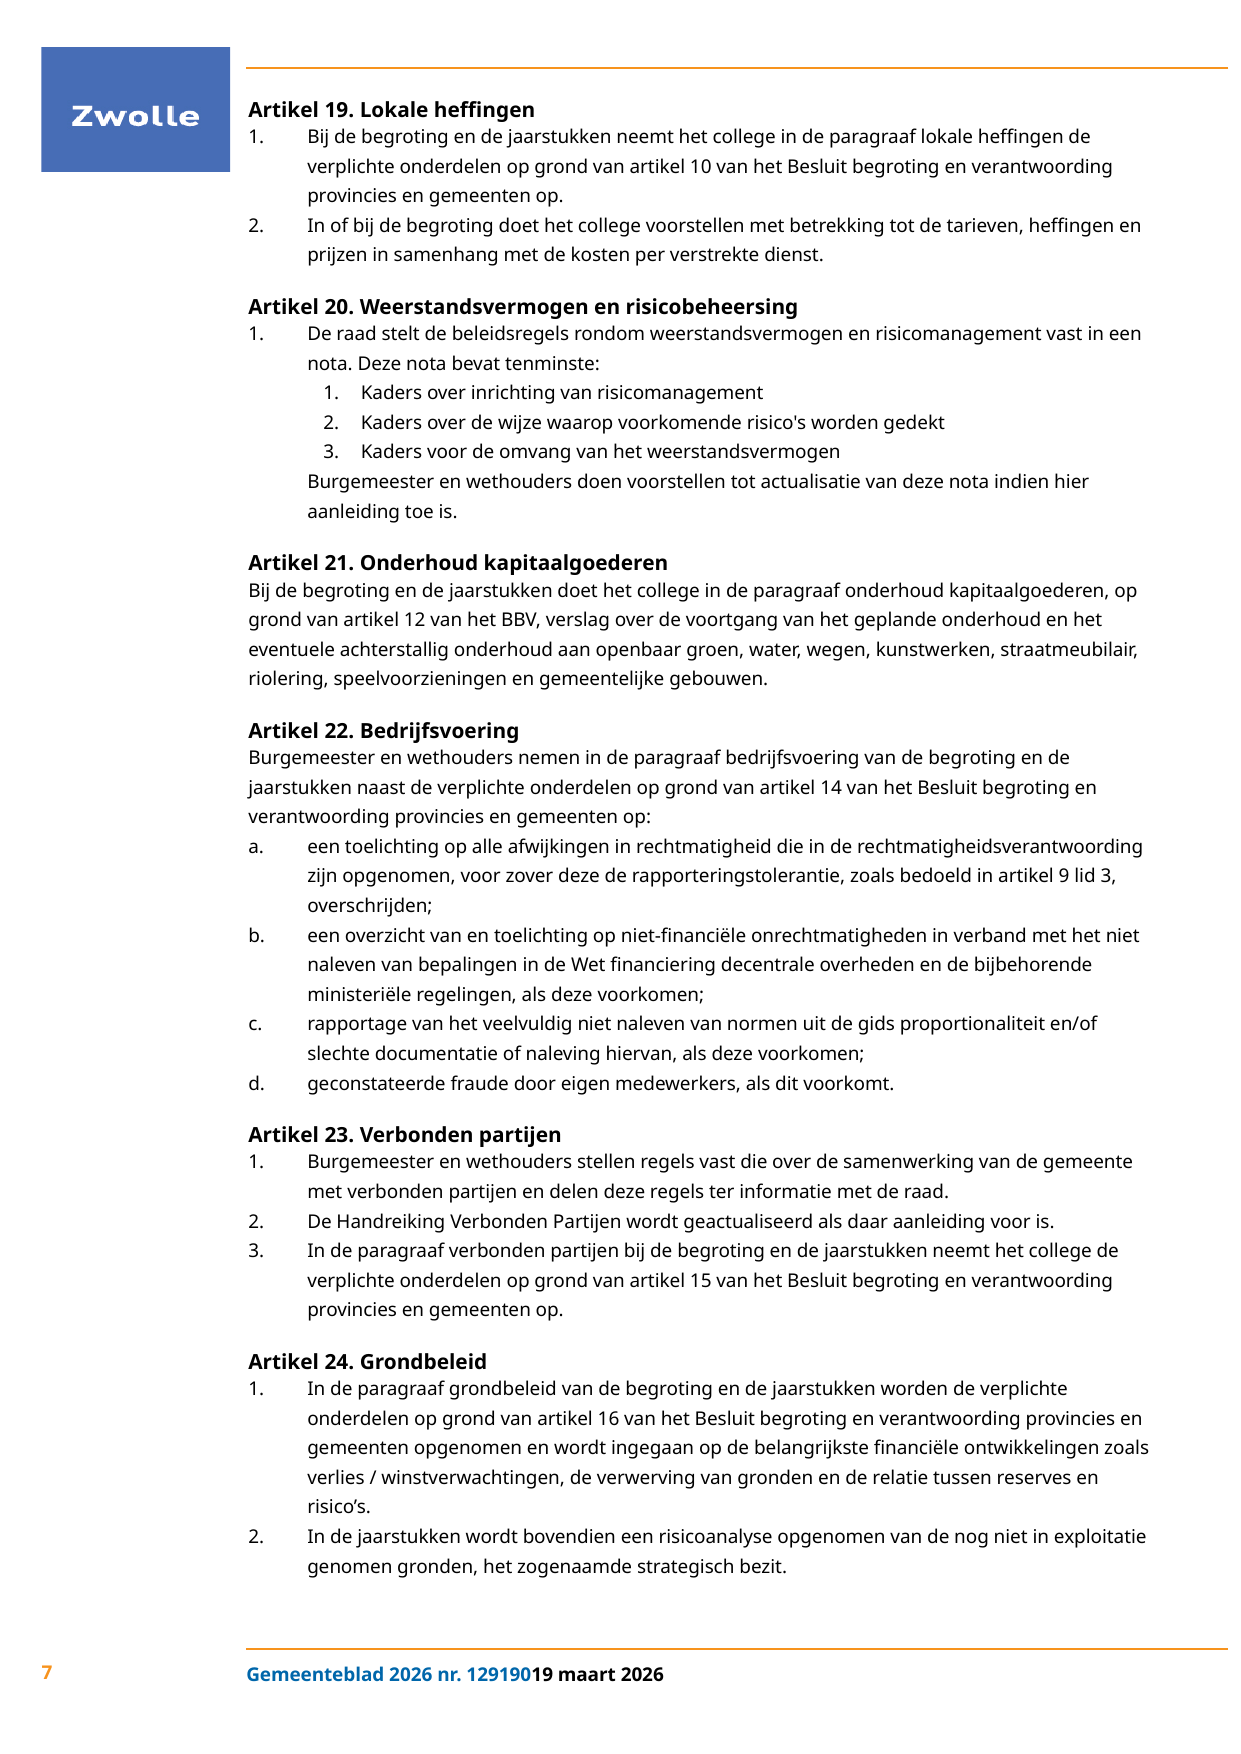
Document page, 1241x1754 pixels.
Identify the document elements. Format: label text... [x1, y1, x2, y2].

list een toelichting op alle afwijkingen in rechtmatigheid die in de rechtmatigheidsverantwoording zijn opgenomen, voor zover deze de rapporteringstolerantie, zoals bedoeld in artikel 9 lid 3, overschrijden; [248, 833, 1152, 918]
text Artikel 21. Onderhoud kapitaalgoederen [248, 548, 1152, 577]
list Burgemeester en wethouders doen voorstellen tot actualisatie van deze nota indien hier aanleiding toe is. [248, 468, 1152, 524]
list De raad stelt de beleidsregels rondom weerstandsvermogen en risicomanagement vast in een nota. Deze nota bevat tenminste: [248, 320, 1152, 376]
text Artikel 19. Lokale heffingen [248, 95, 1152, 123]
list De Handreiking Verbonden Partijen wordt geactualiseerd als daar aanleiding voor is. [248, 1208, 1152, 1233]
list In de paragraaf verbonden partijen bij de begroting en de jaarstukken neemt het college de verplichte onderdelen op grond van artikel 15 van het Besluit begroting en verantwoording provincies en gemeenten op. [248, 1237, 1152, 1322]
list geconstateerde fraude door eigen medewerkers, als dit voorkomt. [248, 1070, 1152, 1096]
list rapportage van het veelvuldig niet naleven van normen uit de gids proportionaliteit en/of slechte documentatie of naleving hiervan, als deze voorkomen; [248, 1011, 1152, 1066]
list Kaders voor de omvang van het weerstandsvermogen [323, 439, 1152, 464]
list Kaders over inrichting van risicomanagement [323, 379, 1152, 405]
list In of bij de begroting doet het college voorstellen met betrekking tot de tarieven, heffingen en prijzen in samenhang met de kosten per verstrekte dienst. [248, 212, 1152, 267]
list Burgemeester en wethouders stellen regels vast die over de samenwerking van de gemeente met verbonden partijen en delen deze regels ter informatie met de raad. [248, 1149, 1152, 1204]
list In de jaarstukken wordt bovendien een risicoanalyse opgenomen van de nog niet in exploitatie genomen gronden, het zogenaamde strategisch bezit. [248, 1523, 1152, 1579]
text Artikel 22. Bedrijfsvoering [248, 716, 1152, 744]
picture [41, 47, 231, 172]
text Burgemeester en wethouders nemen in de paragraaf bedrijfsvoering van de begroting en de jaarstukken naast de verplichte onderdelen op grond van artikel 14 van het Besluit begroting en verantwoording provincies en gemeenten op: [248, 744, 1152, 829]
text Bij de begroting en de jaarstukken doet het college in de paragraaf onderhoud kapitaalgoederen, op grond van artikel 12 van het BBV, verslag over de voortgang van het geplande onderhoud en het eventuele achterstallig onderhoud aan openbaar groen, water, wegen, kunstwerken, straatmeubilair, riolering, speelvoorzieningen en gemeentelijke gebouwen. [248, 577, 1152, 691]
text Artikel 24. Grondbeleid [248, 1347, 1152, 1375]
list Bij de begroting en de jaarstukken neemt het college in de paragraaf lokale heffingen de verplichte onderdelen op grond van artikel 10 van het Besluit begroting en verantwoording provincies en gemeenten op. [248, 123, 1152, 208]
list Kaders over de wijze waarop voorkomende risico's worden gedekt [323, 409, 1152, 435]
list In de paragraaf grondbeleid van de begroting en de jaarstukken worden de verplichte onderdelen op grond van artikel 16 van het Besluit begroting en verantwoording provincies en gemeenten opgenomen en wordt ingegaan op de belangrijkste financiële ontwikkelingen zoals verlies / winstverwachtingen, de verwerving van gronden en de relatie tussen reserves en risico’s. [248, 1375, 1152, 1519]
text Artikel 20. Weerstandsvermogen en risicobeheersing [248, 292, 1152, 320]
text Artikel 23. Verbonden partijen [248, 1120, 1152, 1149]
list een overzicht van en toelichting op niet-financiële onrechtmatigheden in verband met het niet naleven van bepalingen in de Wet financiering decentrale overheden en de bijbehorende ministeriële regelingen, als deze voorkomen; [248, 922, 1152, 1007]
